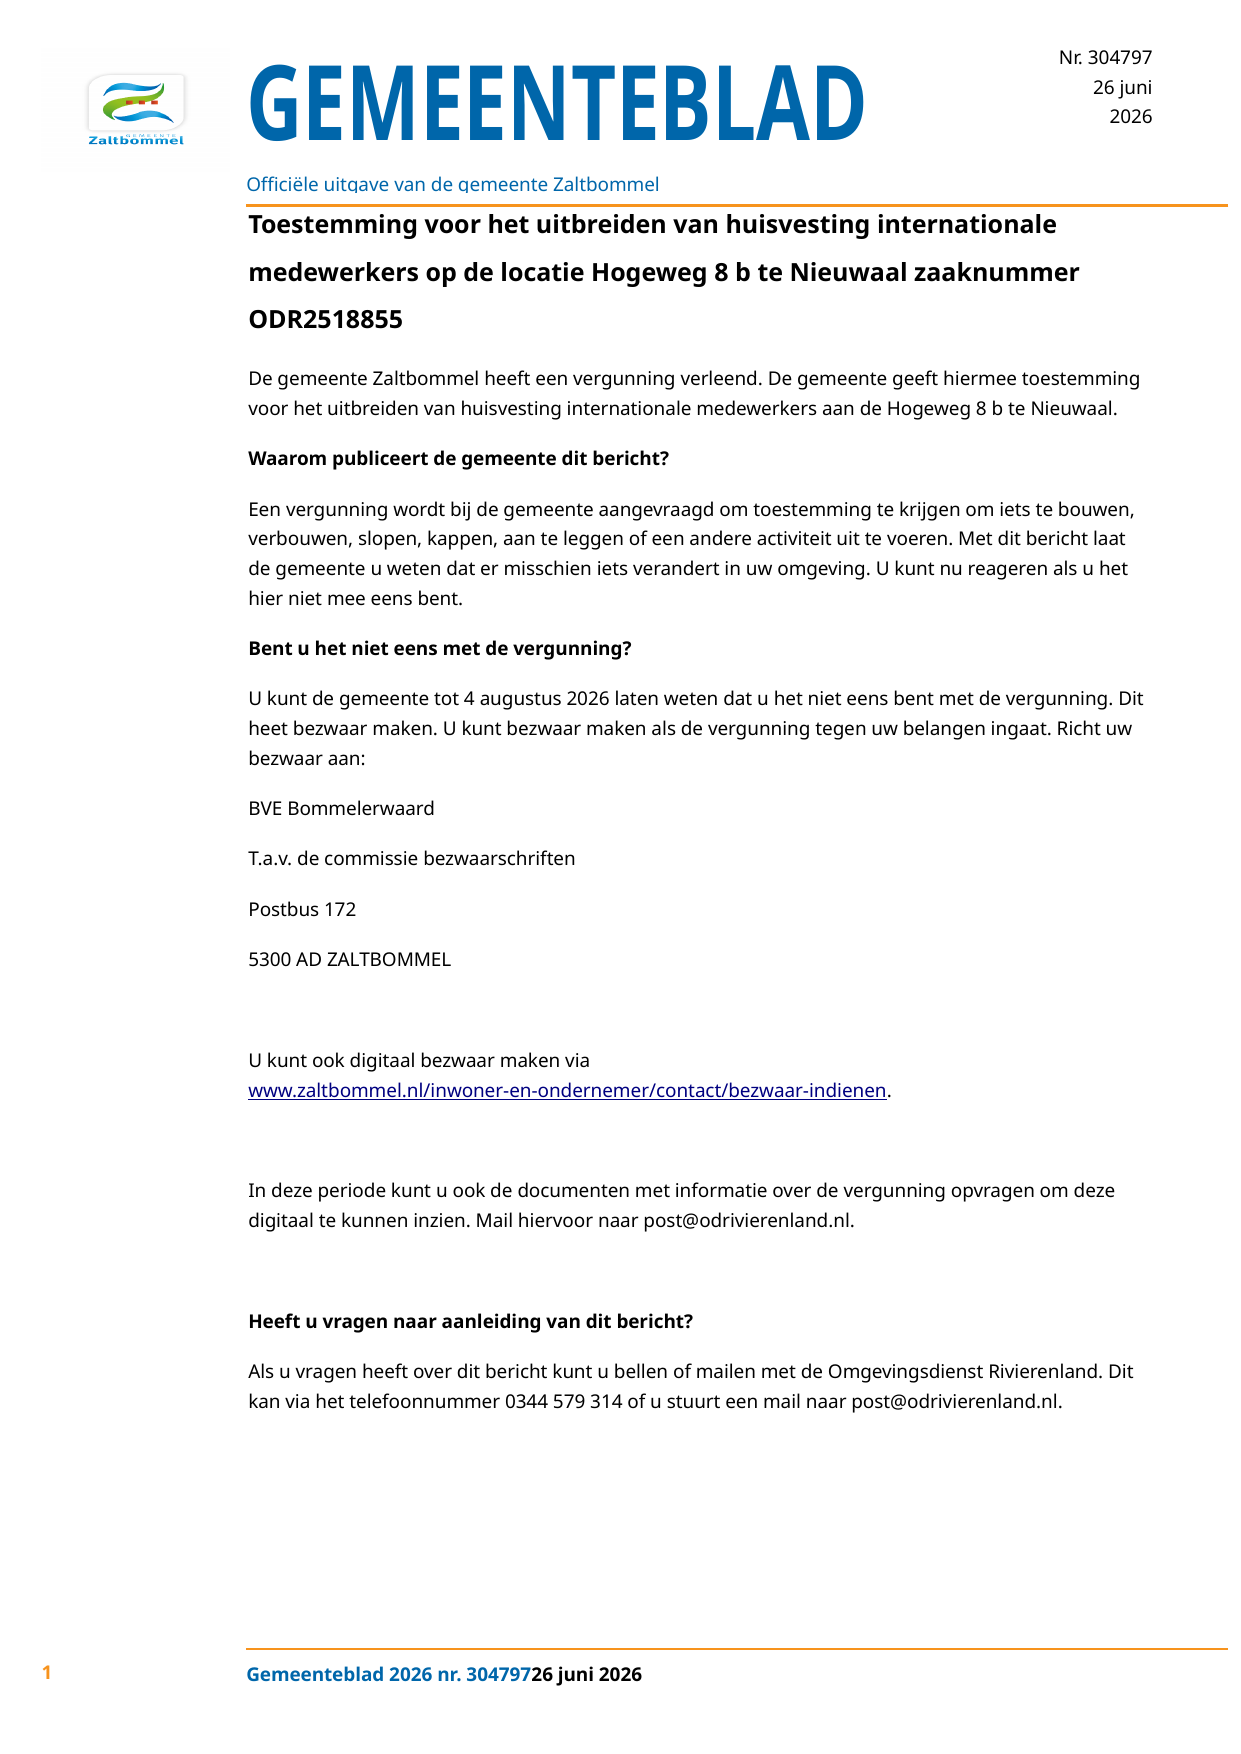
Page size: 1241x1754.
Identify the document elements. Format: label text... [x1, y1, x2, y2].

text U kunt de gemeente tot 4 augustus 2026 laten weten dat u het niet eens bent met de vergunning. Dit heet bezwaar maken. U kunt bezwaar maken als de vergunning tegen uw belangen ingaat. Richt uw bezwaar aan: [248, 686, 1152, 770]
text De gemeente Zaltbommel heeft een vergunning verleend. De gemeente geeft hiermee toestemming voor het uitbreiden van huisvesting internationale medewerkers aan de Hogeweg 8 b te Nieuwaal. [248, 366, 1152, 421]
text Postbus 172 [248, 896, 1152, 922]
text T.a.v. de commissie bezwaarschriften [248, 846, 1152, 871]
picture [41, 47, 231, 172]
text Een vergunning wordt bij de gemeente aangevraagd om toestemming te krijgen om iets te bouwen, verbouwen, slopen, kappen, aan te leggen of een andere activiteit uit te voeren. Met dit bericht laat de gemeente u weten dat er misschien iets verandert in uw omgeving. U kunt nu reageren als u het hier niet mee eens bent. [248, 496, 1152, 610]
text Bent u het niet eens met de vergunning? [248, 635, 1152, 661]
text 5300 AD ZALTBOMMEL [248, 946, 1152, 972]
text Toestemming voor het uitbreiden van huisvesting internationale medewerkers op de locatie Hogeweg 8 b te Nieuwaal zaaknummer ODR2518855 [248, 207, 1152, 336]
text Waarom publiceert de gemeente dit bericht? [248, 446, 1152, 471]
text Heeft u vragen naar aanleiding van dit bericht? [248, 1308, 1152, 1334]
text BVE Bommelerwaard [248, 795, 1152, 821]
text Als u vragen heeft over dit bericht kunt u bellen of mailen met de Omgevingsdienst Rivierenland. Dit kan via het telefoonnummer 0344 579 314 of u stuurt een mail naar post@odrivierenland.nl. [248, 1358, 1152, 1414]
text U kunt ook digitaal bezwaar maken via www.zaltbommel.nl/inwoner-en-ondernemer/contact/bezwaar-indienen. [248, 1047, 1152, 1102]
text In deze periode kunt u ook de documenten met informatie over de vergunning opvragen om deze digitaal te kunnen inzien. Mail hiervoor naar post@odrivierenland.nl. [248, 1178, 1152, 1233]
